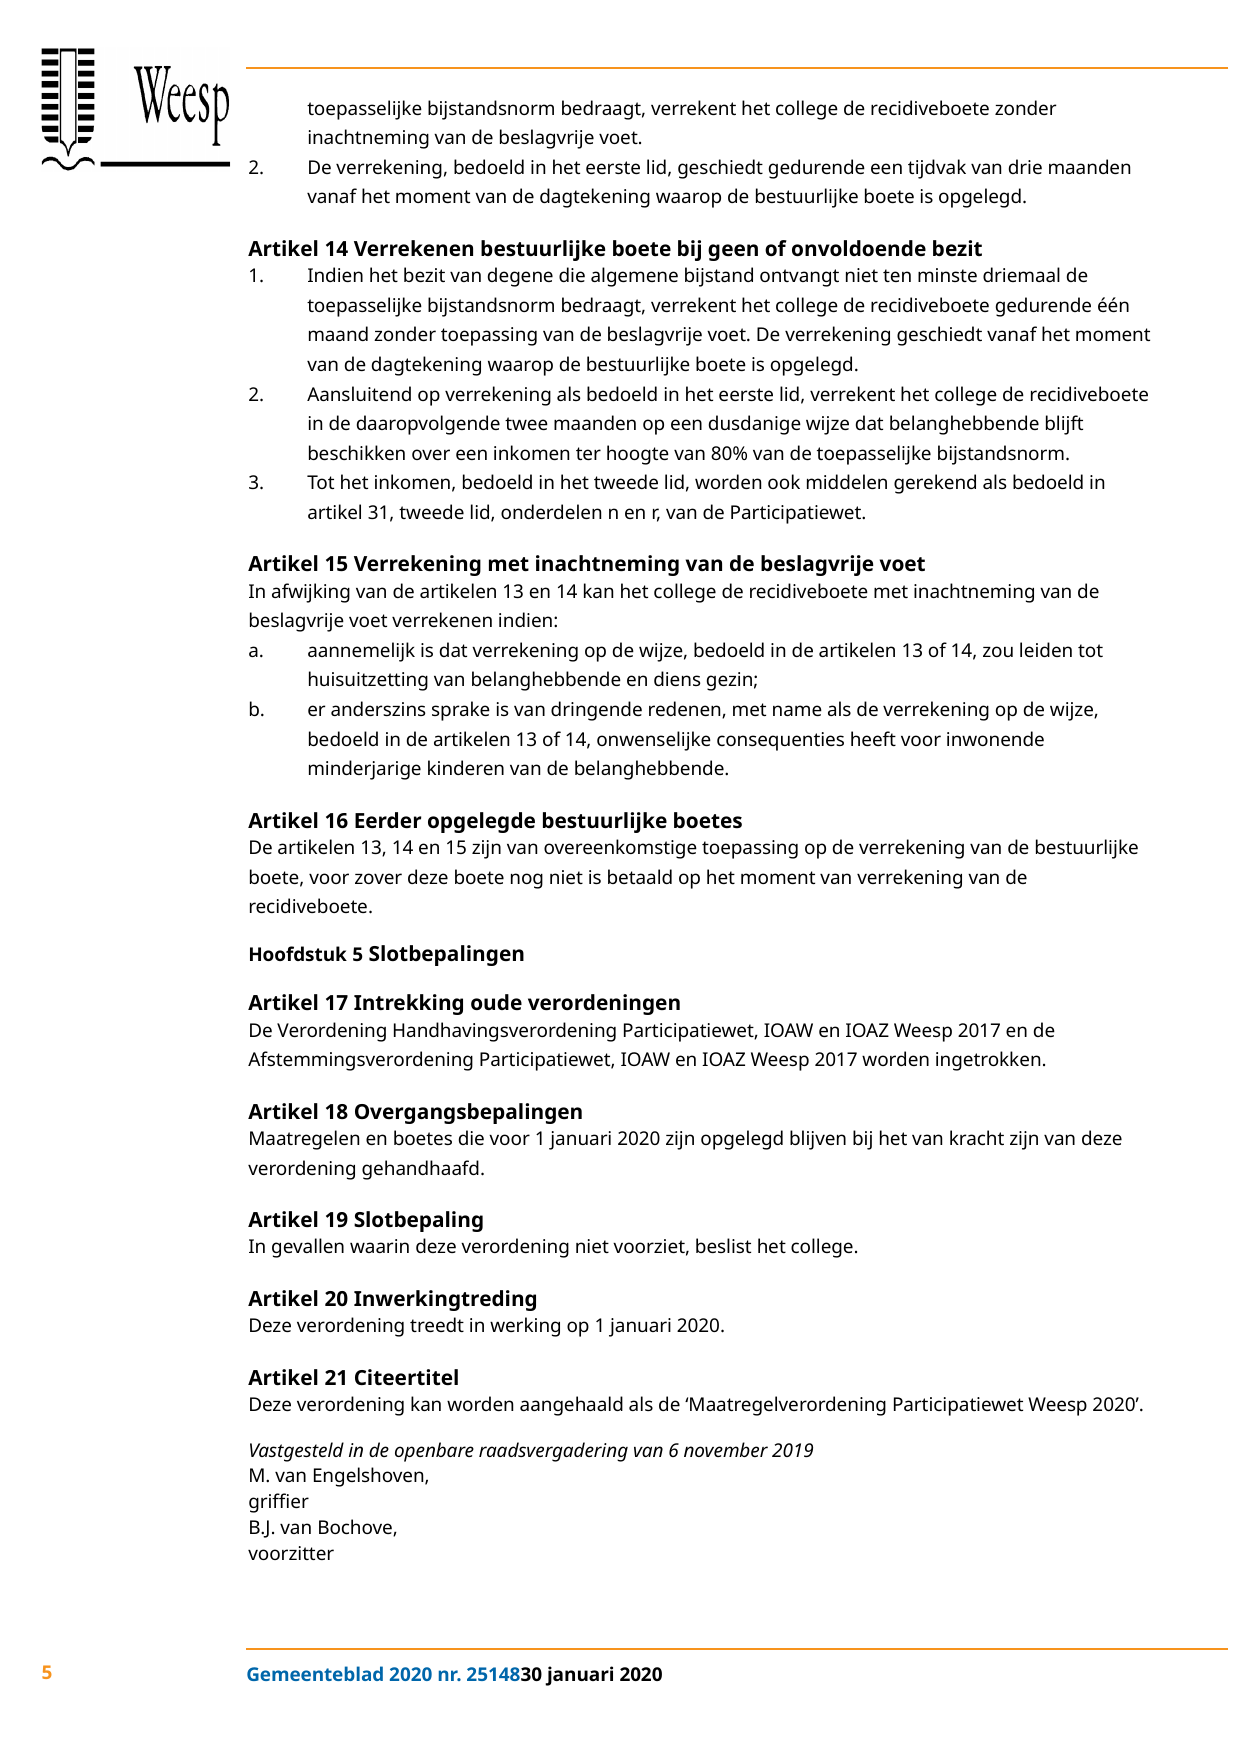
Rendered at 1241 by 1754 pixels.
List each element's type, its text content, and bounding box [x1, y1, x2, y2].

text Artikel 15 Verrekening met inachtneming van de beslagvrije voet [248, 549, 1152, 578]
list Aansluitend op verrekening als bedoeld in het eerste lid, verrekent het college de recidiveboete in de daaropvolgende twee maanden op een dusdanige wijze dat belanghebbende blijft beschikken over een inkomen ter hoogte van 80% van de toepasselijke bijstandsnorm. [248, 381, 1152, 466]
text Vastgesteld in de openbare raadsvergadering van 6 november 2019 [248, 1437, 1152, 1463]
text De Verordening Handhavingsverordening Participatiewet, IOAW en IOAZ Weesp 2017 en de Afstemmingsverordening Participatiewet, IOAW en IOAZ Weesp 2017 worden ingetrokken. [248, 1017, 1152, 1072]
list toepasselijke bijstandsnorm bedraagt, verrekent het college de recidiveboete zonder inachtneming van de beslagvrije voet. [248, 95, 1152, 150]
text griffier [248, 1488, 1152, 1514]
picture [41, 47, 231, 172]
list Indien het bezit van degene die algemene bijstand ontvangt niet ten minste driemaal de toepasselijke bijstandsnorm bedraagt, verrekent het college de recidiveboete gedurende één maand zonder toepassing van de beslagvrije voet. De verrekening geschiedt vanaf het moment van de dagtekening waarop de bestuurlijke boete is opgelegd. [248, 262, 1152, 377]
text B.J. van Bochove, [248, 1514, 1152, 1540]
text Hoofdstuk 5 Slotbepalingen [248, 939, 1152, 967]
text De artikelen 13, 14 en 15 zijn van overeenkomstige toepassing op de verrekening van de bestuurlijke boete, voor zover deze boete nog niet is betaald op het moment van verrekening van de recidiveboete. [248, 834, 1152, 919]
text Artikel 21 Citeertitel [248, 1363, 1152, 1391]
text Artikel 17 Intrekking oude verordeningen [248, 988, 1152, 1017]
text Artikel 14 Verrekenen bestuurlijke boete bij geen of onvoldoende bezit [248, 234, 1152, 262]
text Maatregelen en boetes die voor 1 januari 2020 zijn opgelegd blijven bij het van kracht zijn van deze verordening gehandhaafd. [248, 1125, 1152, 1181]
text In gevallen waarin deze verordening niet voorziet, beslist het college. [248, 1234, 1152, 1259]
text M. van Engelshoven, [248, 1463, 1152, 1488]
list er anderszins sprake is van dringende redenen, met name als de verrekening op de wijze, bedoeld in de artikelen 13 of 14, onwenselijke consequenties heeft voor inwonende minderjarige kinderen van de belanghebbende. [248, 696, 1152, 781]
text Artikel 19 Slotbepaling [248, 1205, 1152, 1234]
text Artikel 20 Inwerkingtreding [248, 1284, 1152, 1312]
text In afwijking van de artikelen 13 en 14 kan het college de recidiveboete met inachtneming van de beslagvrije voet verrekenen indien: [248, 578, 1152, 633]
text voorzitter [248, 1540, 1152, 1566]
list De verrekening, bedoeld in het eerste lid, geschiedt gedurende een tijdvak van drie maanden vanaf het moment van de dagtekening waarop de bestuurlijke boete is opgelegd. [248, 154, 1152, 209]
text Deze verordening treedt in werking op 1 januari 2020. [248, 1312, 1152, 1338]
text Deze verordening kan worden aangehaald als de ‘Maatregelverordening Participatiewet Weesp 2020’. [248, 1391, 1152, 1417]
text Artikel 16 Eerder opgelegde bestuurlijke boetes [248, 806, 1152, 834]
list aannemelijk is dat verrekening op de wijze, bedoeld in de artikelen 13 of 14, zou leiden tot huisuitzetting van belanghebbende en diens gezin; [248, 637, 1152, 692]
text Artikel 18 Overgangsbepalingen [248, 1097, 1152, 1125]
list Tot het inkomen, bedoeld in het tweede lid, worden ook middelen gerekend als bedoeld in artikel 31, tweede lid, onderdelen n en r, van de Participatiewet. [248, 469, 1152, 525]
